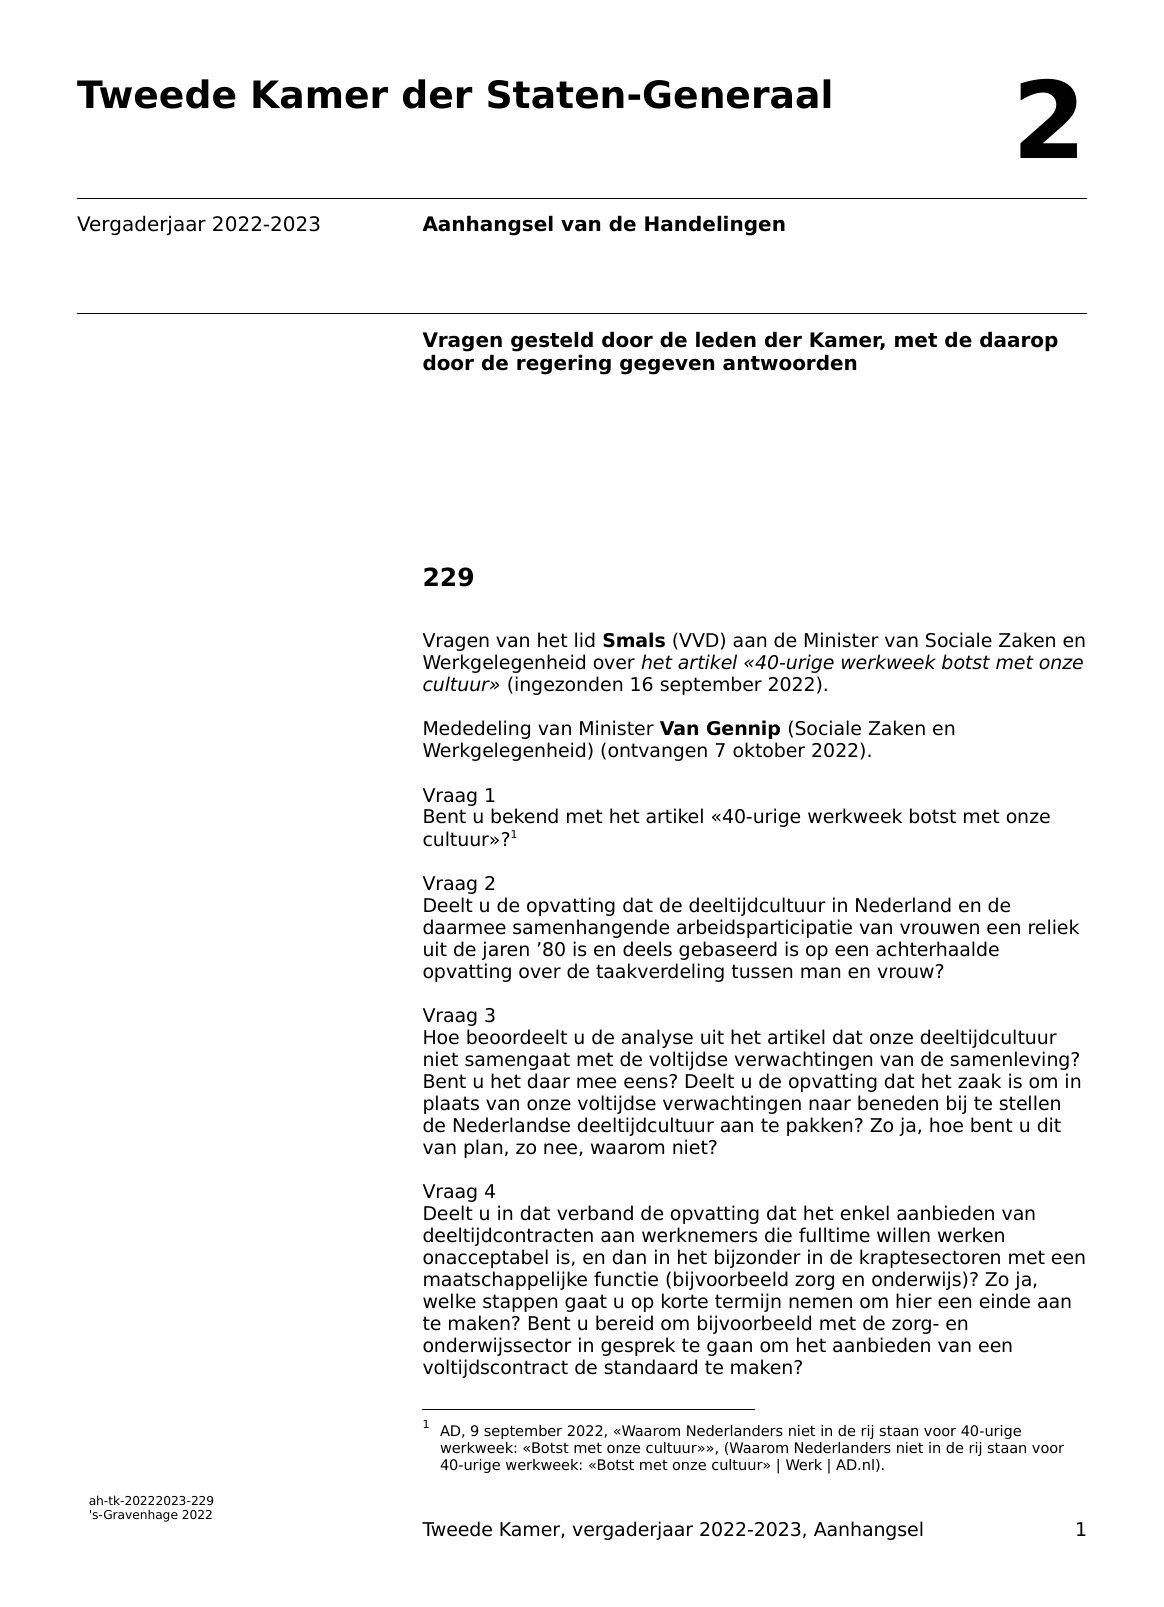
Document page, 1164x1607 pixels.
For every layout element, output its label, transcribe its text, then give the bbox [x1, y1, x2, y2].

table_cell Vragen gesteld door de leden der Kamer, met de daarop door de regering gegeven antwoorden [422, 314, 1087, 375]
text Deelt u in dat verband de opvatting dat het enkel aanbieden van deeltijdcontracten aan werknemers die fulltime willen werken onacceptabel is, en dan in het bijzonder in de kraptesectoren met een maatschappelijke functie (bijvoorbeeld zorg en onderwijs)? Zo ja, welke stappen gaat u op korte termijn nemen om hier een einde aan te maken? Bent u bereid om bijvoorbeeld met de zorg- en onderwijssector in gesprek te gaan om het aanbieden van een voltijdscontract de standaard te maken? [422, 1203, 1087, 1378]
table_cell Vergaderjaar 2022-2023 [77, 199, 422, 313]
text Bent u bekend met het artikel «40-urige werkweek botst met onze cultuur»? [422, 806, 1087, 850]
text Deelt u de opvatting dat de deeltijdcultuur in Nederland en de daarmee samenhangende arbeidsparticipatie van vrouwen een reliek uit de jaren ’80 is en deels gebaseerd is op een achterhaalde opvatting over de taakverdeling tussen man en vrouw? [422, 894, 1087, 982]
text Vraag 4 [422, 1181, 1087, 1203]
text Vragen van het lid Smals (VVD) aan de Minister van Sociale Zaken en Werkgelegenheid over het artikel «40-urige werkweek botst met onze cultuur» (ingezonden 16 september 2022). [422, 630, 1087, 696]
table_cell [77, 314, 422, 375]
text Vraag 2 [422, 873, 1087, 894]
text 's-Gravenhage 2022 [88, 1508, 323, 1522]
text Hoe beoordeelt u de analyse uit het artikel dat onze deeltijdcultuur niet samengaat met de voltijdse verwachtingen van de samenleving? Bent u het daar mee eens? Deelt u de opvatting dat het zaak is om in plaats van onze voltijdse verwachtingen naar beneden bij te stellen de Nederlandse deeltijdcultuur aan te pakken? Zo ja, hoe bent u dit van plan, zo nee, waarom niet? [422, 1027, 1087, 1158]
table_header 2 [886, 59, 1087, 198]
table_header Tweede Kamer der Staten-Generaal [77, 59, 886, 198]
text Vraag 3 [422, 1005, 1087, 1027]
text ah-tk-20222023-229 [88, 1494, 323, 1508]
text AD, 9 september 2022, «Waarom Nederlanders niet in de rij staan voor 40-urige werkweek: «Botst met onze cultuur»», (Waarom Nederlanders niet in de rij staan voor 40-urige werkweek: «Botst met onze cultuur» | Werk | AD.nl). [422, 1418, 1087, 1474]
text 229 [422, 563, 1087, 592]
text Mededeling van Minister Van Gennip (Sociale Zaken en Werkgelegenheid) (ontvangen 7 oktober 2022). [422, 718, 1087, 762]
table_cell Aanhangsel van de Handelingen [422, 199, 1087, 313]
text Vraag 1 [422, 784, 1087, 806]
